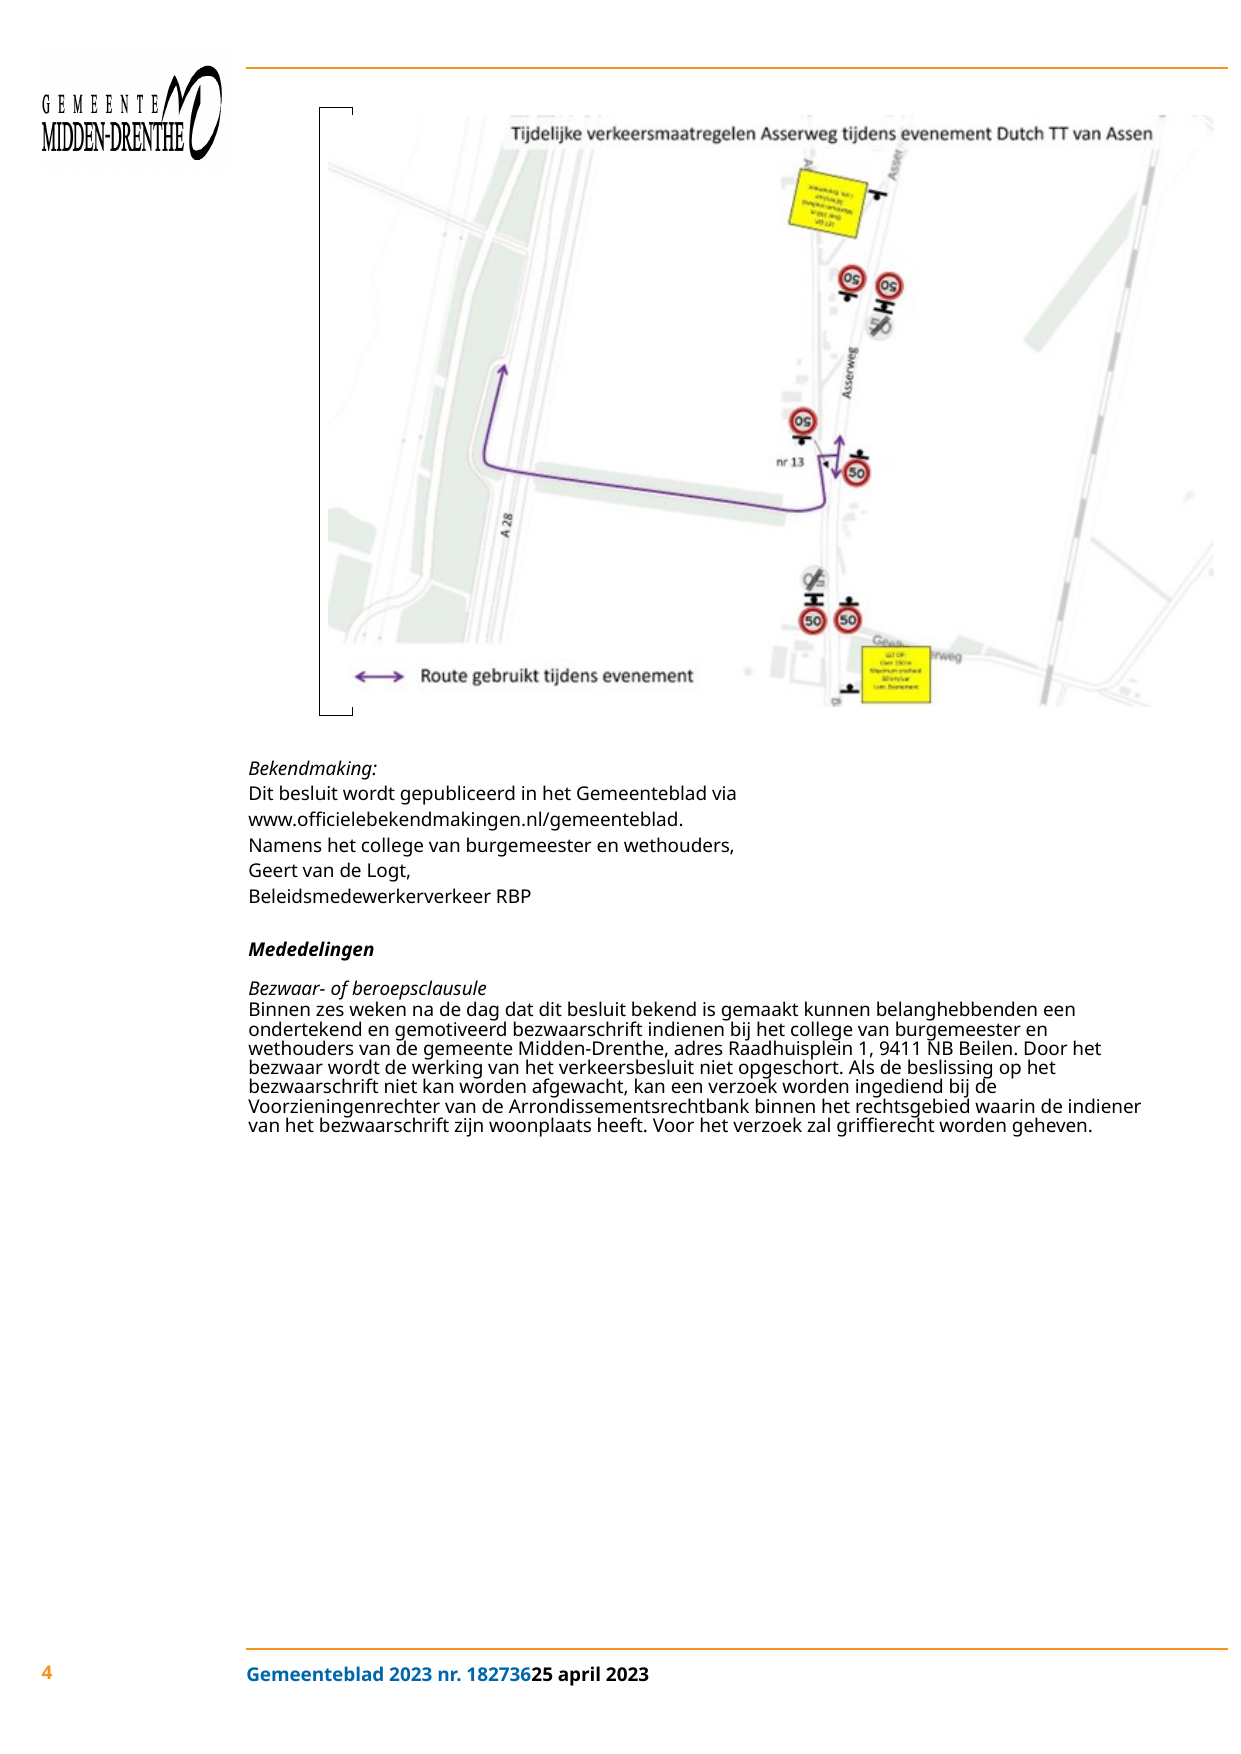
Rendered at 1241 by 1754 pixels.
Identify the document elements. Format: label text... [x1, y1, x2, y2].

text Geert van de Logt, [248, 858, 1152, 883]
text Mededelingen [248, 936, 1152, 962]
text Binnen zes weken na de dag dat dit besluit bekend is gemaakt kunnen belanghebbenden een ondertekend en gemotiveerd bezwaarschrift indienen bij het college van burgemeester en wethouders van de gemeente Midden-Drenthe, adres Raadhuisplein 1, 9411 NB Beilen. Door het bezwaar wordt de werking van het verkeersbesluit niet opgeschort. Als de beslissing op het bezwaarschrift niet kan worden afgewacht, kan een verzoek worden ingediend bij de Voorzieningenrechter van de Arrondissementsrechtbank binnen het rechtsgebied waarin de indiener van het bezwaarschrift zijn woonplaats heeft. Voor het verzoek zal griffierecht worden geheven. [248, 1001, 1152, 1136]
text Beleidsmedewerkerverkeer RBP [248, 883, 1152, 909]
text Bezwaar- of beroepsclausule [248, 976, 1152, 1001]
picture [41, 47, 231, 172]
picture [327, 115, 1214, 707]
text Bekendmaking: [248, 755, 1152, 780]
text Namens het college van burgemeester en wethouders, [248, 832, 1152, 858]
text Dit besluit wordt gepubliceerd in het Gemeenteblad via www.officielebekendmakingen.nl/gemeenteblad. [248, 780, 1152, 832]
